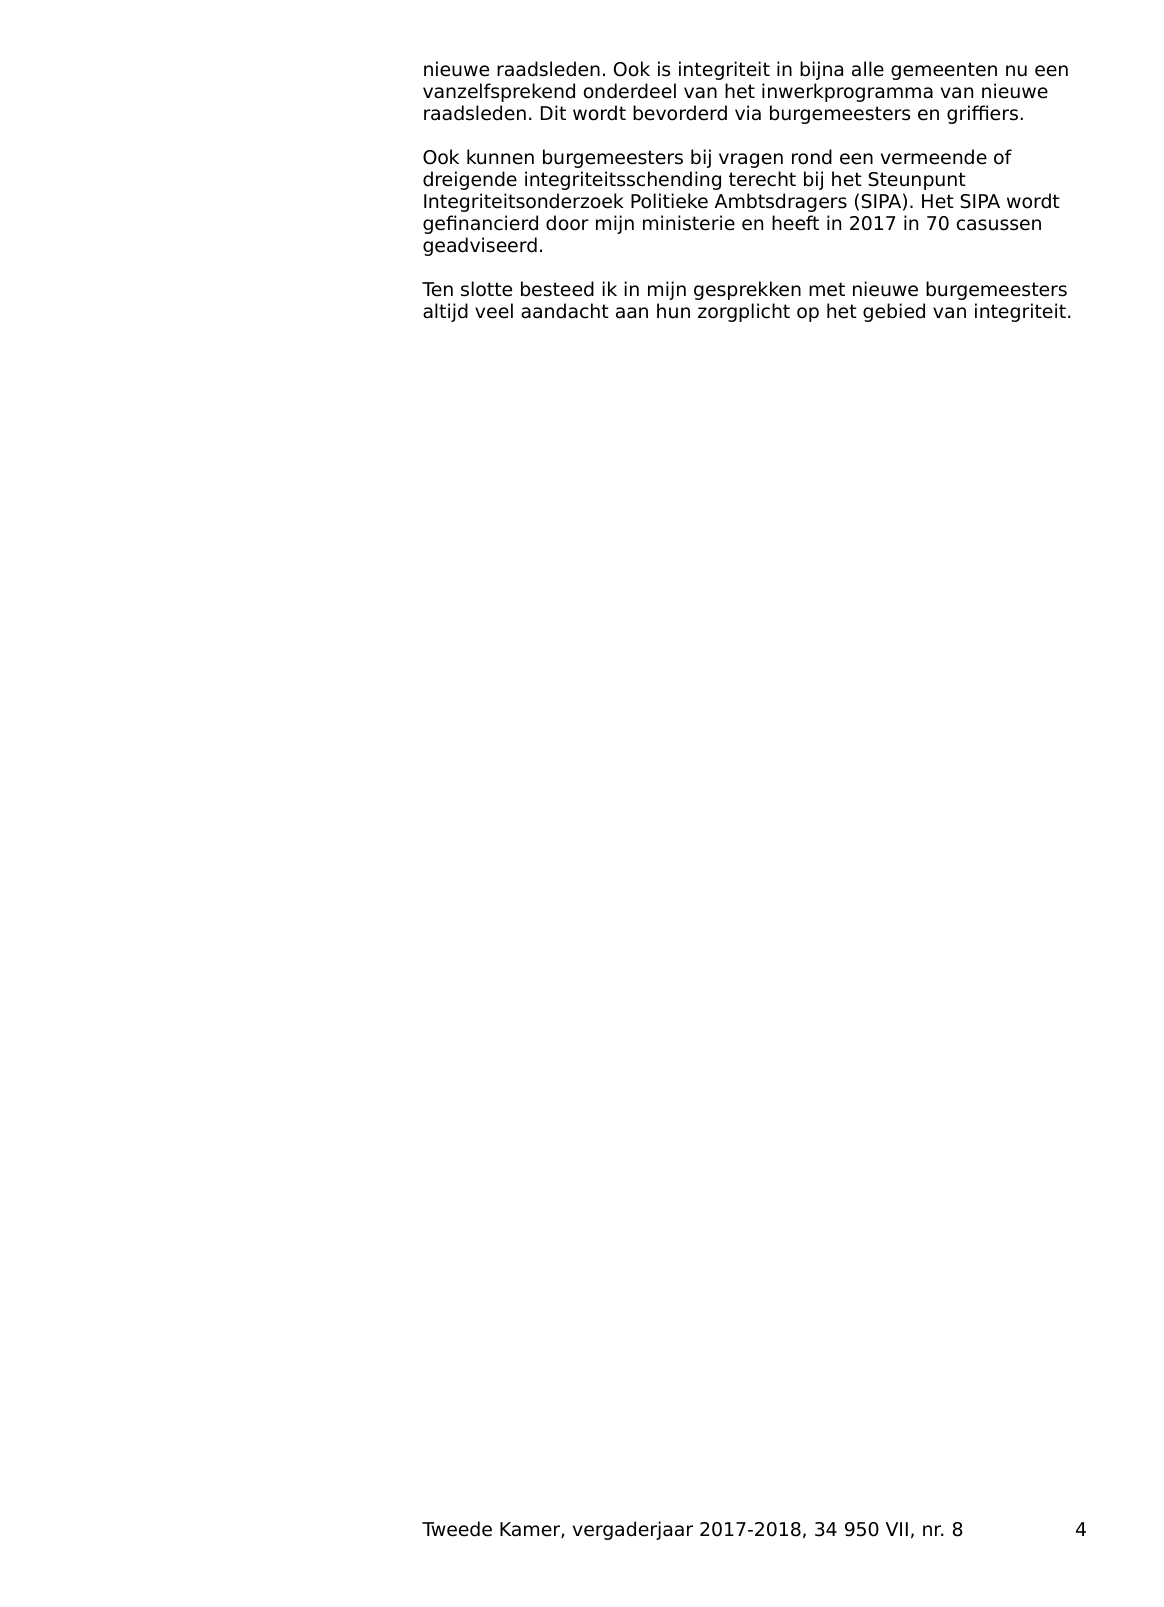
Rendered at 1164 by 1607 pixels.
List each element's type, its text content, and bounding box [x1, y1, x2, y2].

text nieuwe raadsleden. Ook is integriteit in bijna alle gemeenten nu een vanzelfsprekend onderdeel van het inwerkprogramma van nieuwe raadsleden. Dit wordt bevorderd via burgemeesters en griffiers. [422, 59, 1087, 125]
text Ook kunnen burgemeesters bij vragen rond een vermeende of dreigende integriteitsschending terecht bij het Steunpunt Integriteitsonderzoek Politieke Ambtsdragers (SIPA). Het SIPA wordt gefinancierd door mijn ministerie en heeft in 2017 in 70 casussen geadviseerd. [422, 147, 1087, 257]
text Ten slotte besteed ik in mijn gesprekken met nieuwe burgemeesters altijd veel aandacht aan hun zorgplicht op het gebied van integriteit. [422, 279, 1087, 323]
